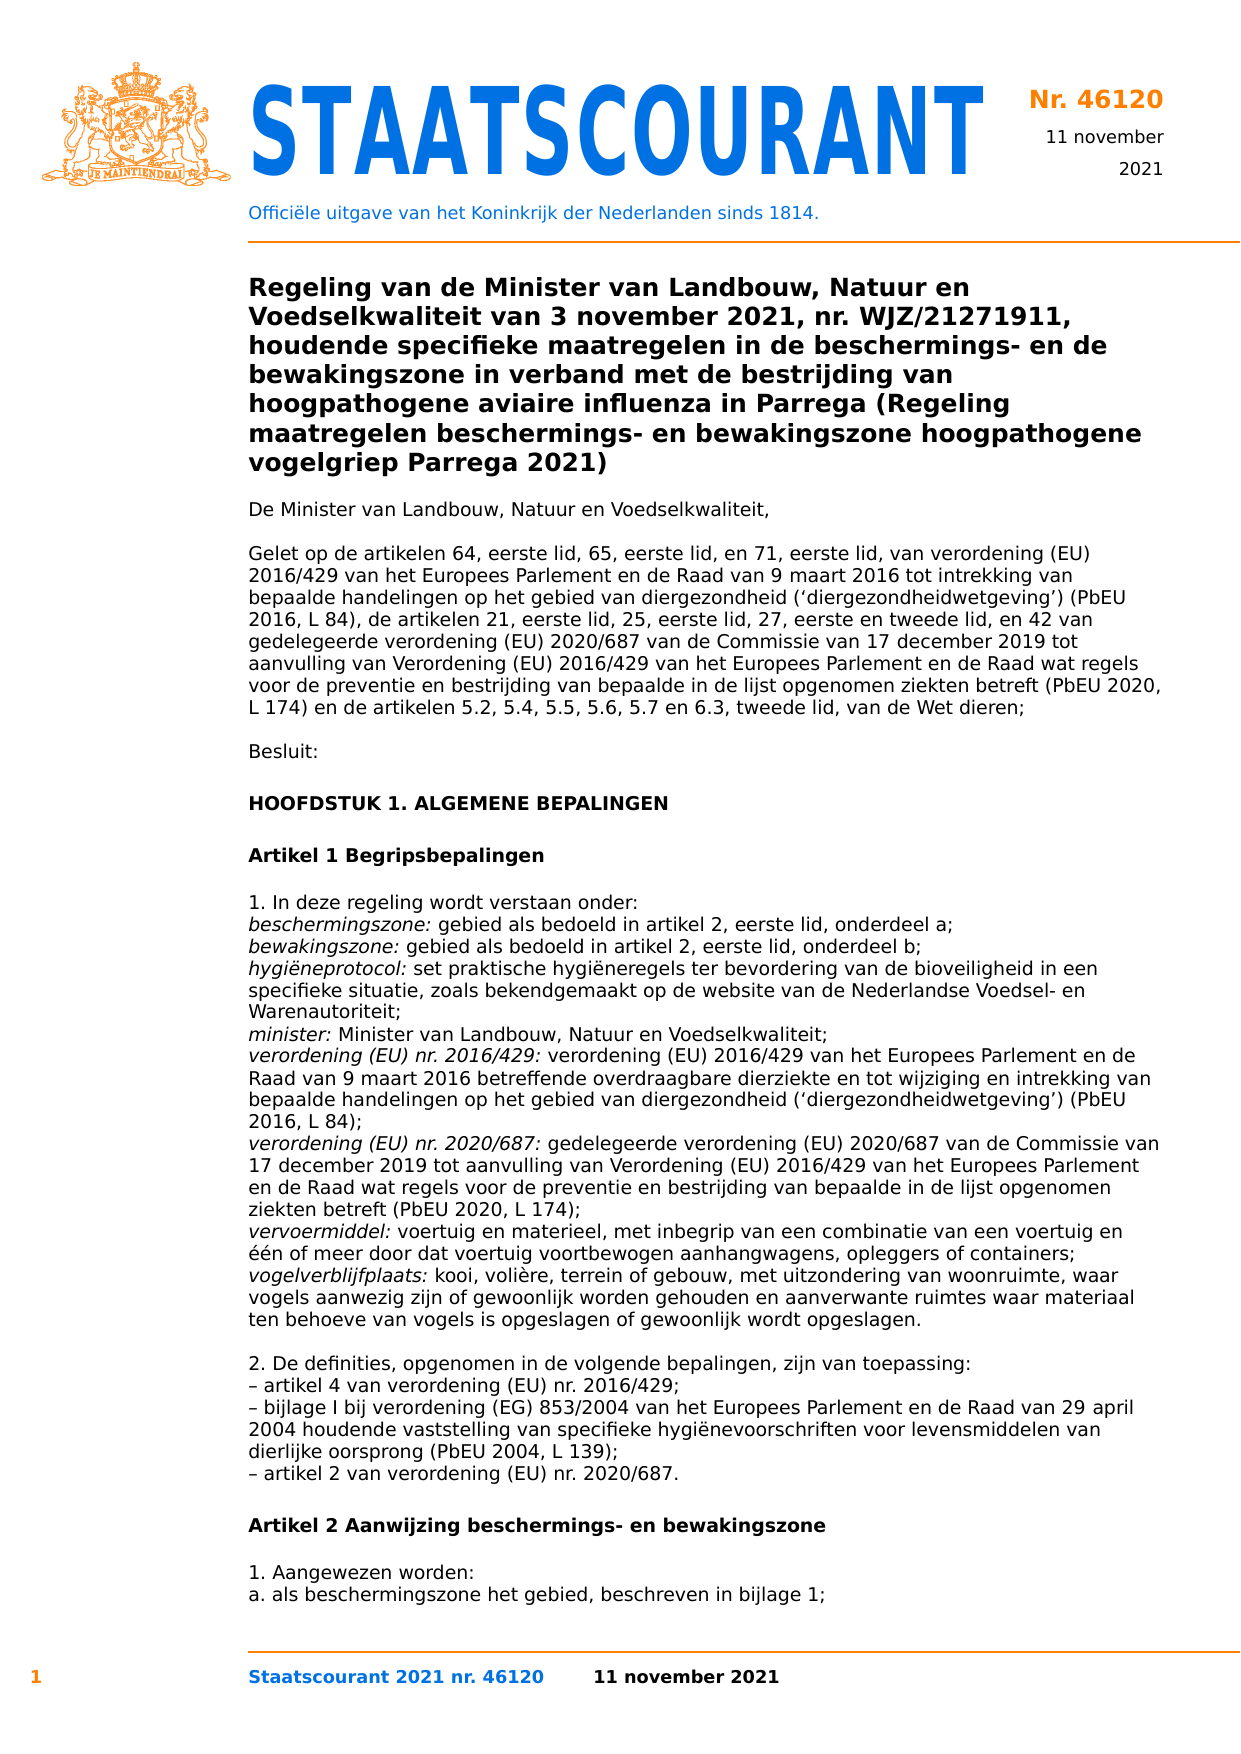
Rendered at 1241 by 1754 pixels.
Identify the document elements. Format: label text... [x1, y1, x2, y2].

text vogelverblijfplaats: kooi, volière, terrein of gebouw, met uitzondering van woonruimte, waar vogels aanwezig zijn of gewoonlijk worden gehouden en aanverwante ruimtes waar materiaal ten behoeve van vogels is opgeslagen of gewoonlijk wordt opgeslagen. [248, 1265, 1163, 1331]
text bewakingszone: gebied als bedoeld in artikel 2, eerste lid, onderdeel b; [248, 936, 1163, 957]
table_header [25, 62, 248, 241]
text beschermingszone: gebied als bedoeld in artikel 2, eerste lid, onderdeel a; [248, 913, 1163, 936]
subtitle Regeling van de Minister van Landbouw, Natuur en Voedselkwaliteit van 3 november 2021, nr. WJZ/21271911, houdende specifieke maatregelen in de beschermings- en de bewakingszone in verband met de bestrijding van hoogpathogene aviaire influenza in Parrega (Regeling maatregelen beschermings- en bewakingszone hoogpathogene vogelgriep Parrega 2021) [248, 273, 1163, 477]
table_cell Officiële uitgave van het Koninkrijk der Nederlanden sinds 1814. [248, 203, 1240, 241]
text – bijlage I bij verordening (EG) 853/2004 van het Europees Parlement en de Raad van 29 april 2004 houdende vaststelling van specifieke hygiënevoorschriften voor levensmiddelen van dierlijke oorsprong (PbEU 2004, L 139); [248, 1397, 1163, 1463]
text Besluit: [248, 741, 1163, 763]
text 1. Aangewezen worden: [248, 1562, 1163, 1584]
subtitle Artikel 2 Aanwijzing beschermings- en bewakingszone [248, 1515, 1163, 1537]
text verordening (EU) nr. 2016/429: verordening (EU) 2016/429 van het Europees Parlement en de Raad van 9 maart 2016 betreffende overdraagbare dierziekte en tot wijziging en intrekking van bepaalde handelingen op het gebied van diergezondheid (‘diergezondheidwetgeving’) (PbEU 2016, L 84); [248, 1045, 1163, 1133]
text De Minister van Landbouw, Natuur en Voedselkwaliteit, [248, 499, 1163, 521]
table_header Nr. 46120 [998, 62, 1240, 121]
table_cell 2021 [998, 153, 1240, 203]
text – artikel 2 van verordening (EU) nr. 2020/687. [248, 1463, 1163, 1485]
text minister: Minister van Landbouw, Natuur en Voedselkwaliteit; [248, 1023, 1163, 1045]
text hygiëneprotocol: set praktische hygiëneregels ter bevordering van de bioveiligheid in een specifieke situatie, zoals bekendgemaakt op de website van de Nederlandse Voedsel- en Warenautoriteit; [248, 957, 1163, 1023]
text Gelet op de artikelen 64, eerste lid, 65, eerste lid, en 71, eerste lid, van verordening (EU) 2016/429 van het Europees Parlement en de Raad van 9 maart 2016 tot intrekking van bepaalde handelingen op het gebied van diergezondheid (‘diergezondheidwetgeving’) (PbEU 2016, L 84), de artikelen 21, eerste lid, 25, eerste lid, 27, eerste en tweede lid, en 42 van gedelegeerde verordening (EU) 2020/687 van de Commissie van 17 december 2019 tot aanvulling van Verordening (EU) 2016/429 van het Europees Parlement en de Raad wat regels voor de preventie en bestrijding van bepaalde in de lijst opgenomen ziekten betreft (PbEU 2020, L 174) en de artikelen 5.2, 5.4, 5.5, 5.6, 5.7 en 6.3, tweede lid, van de Wet dieren; [248, 543, 1163, 719]
subtitle Artikel 1 Begripsbepalingen [248, 844, 1163, 867]
text verordening (EU) nr. 2020/687: gedelegeerde verordening (EU) 2020/687 van de Commissie van 17 december 2019 tot aanvulling van Verordening (EU) 2016/429 van het Europees Parlement en de Raad wat regels voor de preventie en bestrijding van bepaalde in de lijst opgenomen ziekten betreft (PbEU 2020, L 174); [248, 1133, 1163, 1221]
subtitle HOOFDSTUK 1. ALGEMENE BEPALINGEN [248, 793, 1163, 814]
table_header STAATSCOURANT [248, 62, 998, 203]
text 1. In deze regeling wordt verstaan onder: [248, 892, 1163, 913]
picture [41, 62, 231, 186]
text vervoermiddel: voertuig en materieel, met inbegrip van een combinatie van een voertuig en één of meer door dat voertuig voortbewogen aanhangwagens, opleggers of containers; [248, 1221, 1163, 1265]
table_cell 11 november [998, 121, 1240, 153]
text 2. De definities, opgenomen in de volgende bepalingen, zijn van toepassing: [248, 1353, 1163, 1375]
text a. als beschermingszone het gebied, beschreven in bijlage 1; [248, 1584, 1163, 1606]
text – artikel 4 van verordening (EU) nr. 2016/429; [248, 1375, 1163, 1397]
